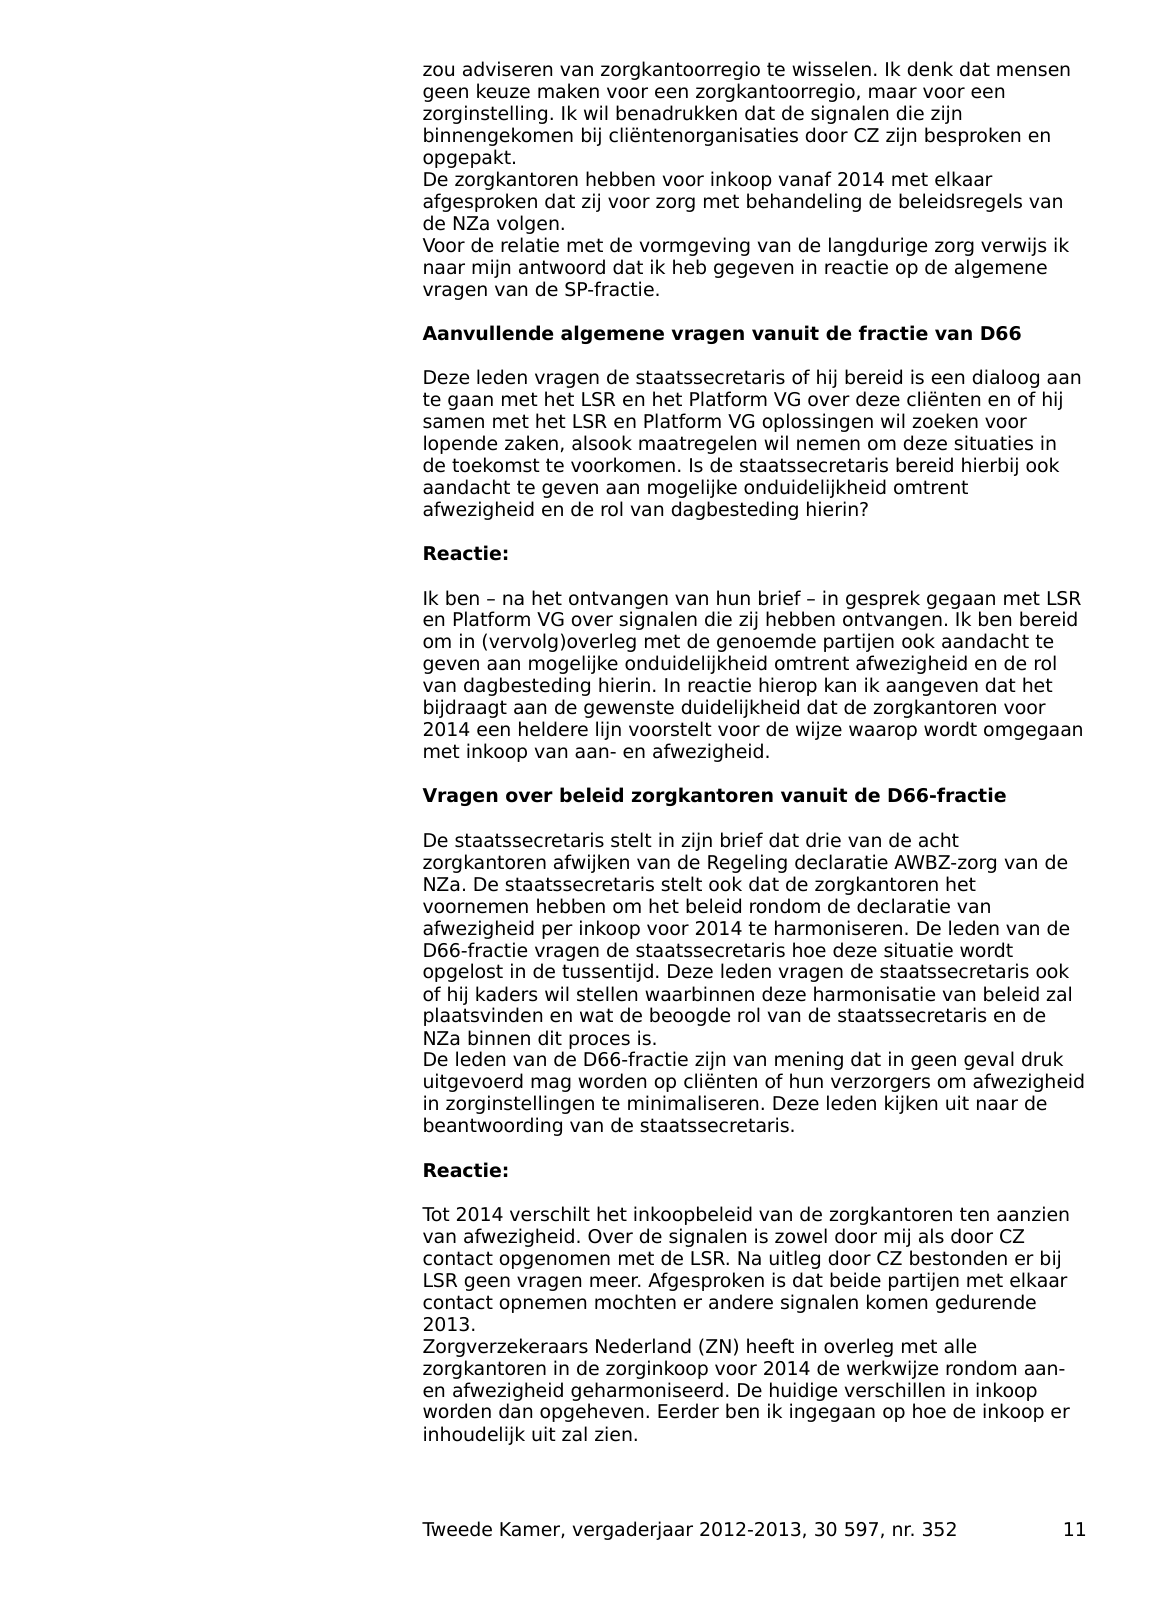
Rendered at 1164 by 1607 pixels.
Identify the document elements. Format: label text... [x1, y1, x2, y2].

text zou adviseren van zorgkantoorregio te wisselen. Ik denk dat mensen geen keuze maken voor een zorgkantoorregio, maar voor een zorginstelling. Ik wil benadrukken dat de signalen die zijn binnengekomen bij cliëntenorganisaties door CZ zijn besproken en opgepakt. [422, 59, 1087, 169]
text Zorgverzekeraars Nederland (ZN) heeft in overleg met alle zorgkantoren in de zorginkoop voor 2014 de werkwijze rondom aan- en afwezigheid geharmoniseerd. De huidige verschillen in inkoop worden dan opgeheven. Eerder ben ik ingegaan op hoe de inkoop er inhoudelijk uit zal zien. [422, 1336, 1087, 1445]
text De leden van de D66-fractie zijn van mening dat in geen geval druk uitgevoerd mag worden op cliënten of hun verzorgers om afwezigheid in zorginstellingen te minimaliseren. Deze leden kijken uit naar de beantwoording van de staatssecretaris. [422, 1049, 1087, 1137]
text Tot 2014 verschilt het inkoopbeleid van de zorgkantoren ten aanzien van afwezigheid. Over de signalen is zowel door mij als door CZ contact opgenomen met de LSR. Na uitleg door CZ bestonden er bij LSR geen vragen meer. Afgesproken is dat beide partijen met elkaar contact opnemen mochten er andere signalen komen gedurende 2013. [422, 1204, 1087, 1336]
text De zorgkantoren hebben voor inkoop vanaf 2014 met elkaar afgesproken dat zij voor zorg met behandeling de beleidsregels van de NZa volgen. [422, 169, 1087, 235]
subtitle Reactie: [422, 543, 1087, 565]
subtitle Vragen over beleid zorgkantoren vanuit de D66-fractie [422, 785, 1087, 807]
text De staatssecretaris stelt in zijn brief dat drie van de acht zorgkantoren afwijken van de Regeling declaratie AWBZ-zorg van de NZa. De staatssecretaris stelt ook dat de zorgkantoren het voornemen hebben om het beleid rondom de declaratie van afwezigheid per inkoop voor 2014 te harmoniseren. De leden van de D66-fractie vragen de staatssecretaris hoe deze situatie wordt opgelost in de tussentijd. Deze leden vragen de staatssecretaris ook of hij kaders wil stellen waarbinnen deze harmonisatie van beleid zal plaatsvinden en wat de beoogde rol van de staatssecretaris en de NZa binnen dit proces is. [422, 829, 1087, 1049]
text Deze leden vragen de staatssecretaris of hij bereid is een dialoog aan te gaan met het LSR en het Platform VG over deze cliënten en of hij samen met het LSR en Platform VG oplossingen wil zoeken voor lopende zaken, alsook maatregelen wil nemen om deze situaties in de toekomst te voorkomen. Is de staatssecretaris bereid hierbij ook aandacht te geven aan mogelijke onduidelijkheid omtrent afwezigheid en de rol van dagbesteding hierin? [422, 367, 1087, 521]
text Ik ben – na het ontvangen van hun brief – in gesprek gegaan met LSR en Platform VG over signalen die zij hebben ontvangen. Ik ben bereid om in (vervolg)overleg met de genoemde partijen ook aandacht te geven aan mogelijke onduidelijkheid omtrent afwezigheid en de rol van dagbesteding hierin. In reactie hierop kan ik aangeven dat het bijdraagt aan de gewenste duidelijkheid dat de zorgkantoren voor 2014 een heldere lijn voorstelt voor de wijze waarop wordt omgegaan met inkoop van aan- en afwezigheid. [422, 587, 1087, 763]
text Voor de relatie met de vormgeving van de langdurige zorg verwijs ik naar mijn antwoord dat ik heb gegeven in reactie op de algemene vragen van de SP-fractie. [422, 235, 1087, 301]
subtitle Aanvullende algemene vragen vanuit de fractie van D66 [422, 323, 1087, 345]
subtitle Reactie: [422, 1159, 1087, 1181]
